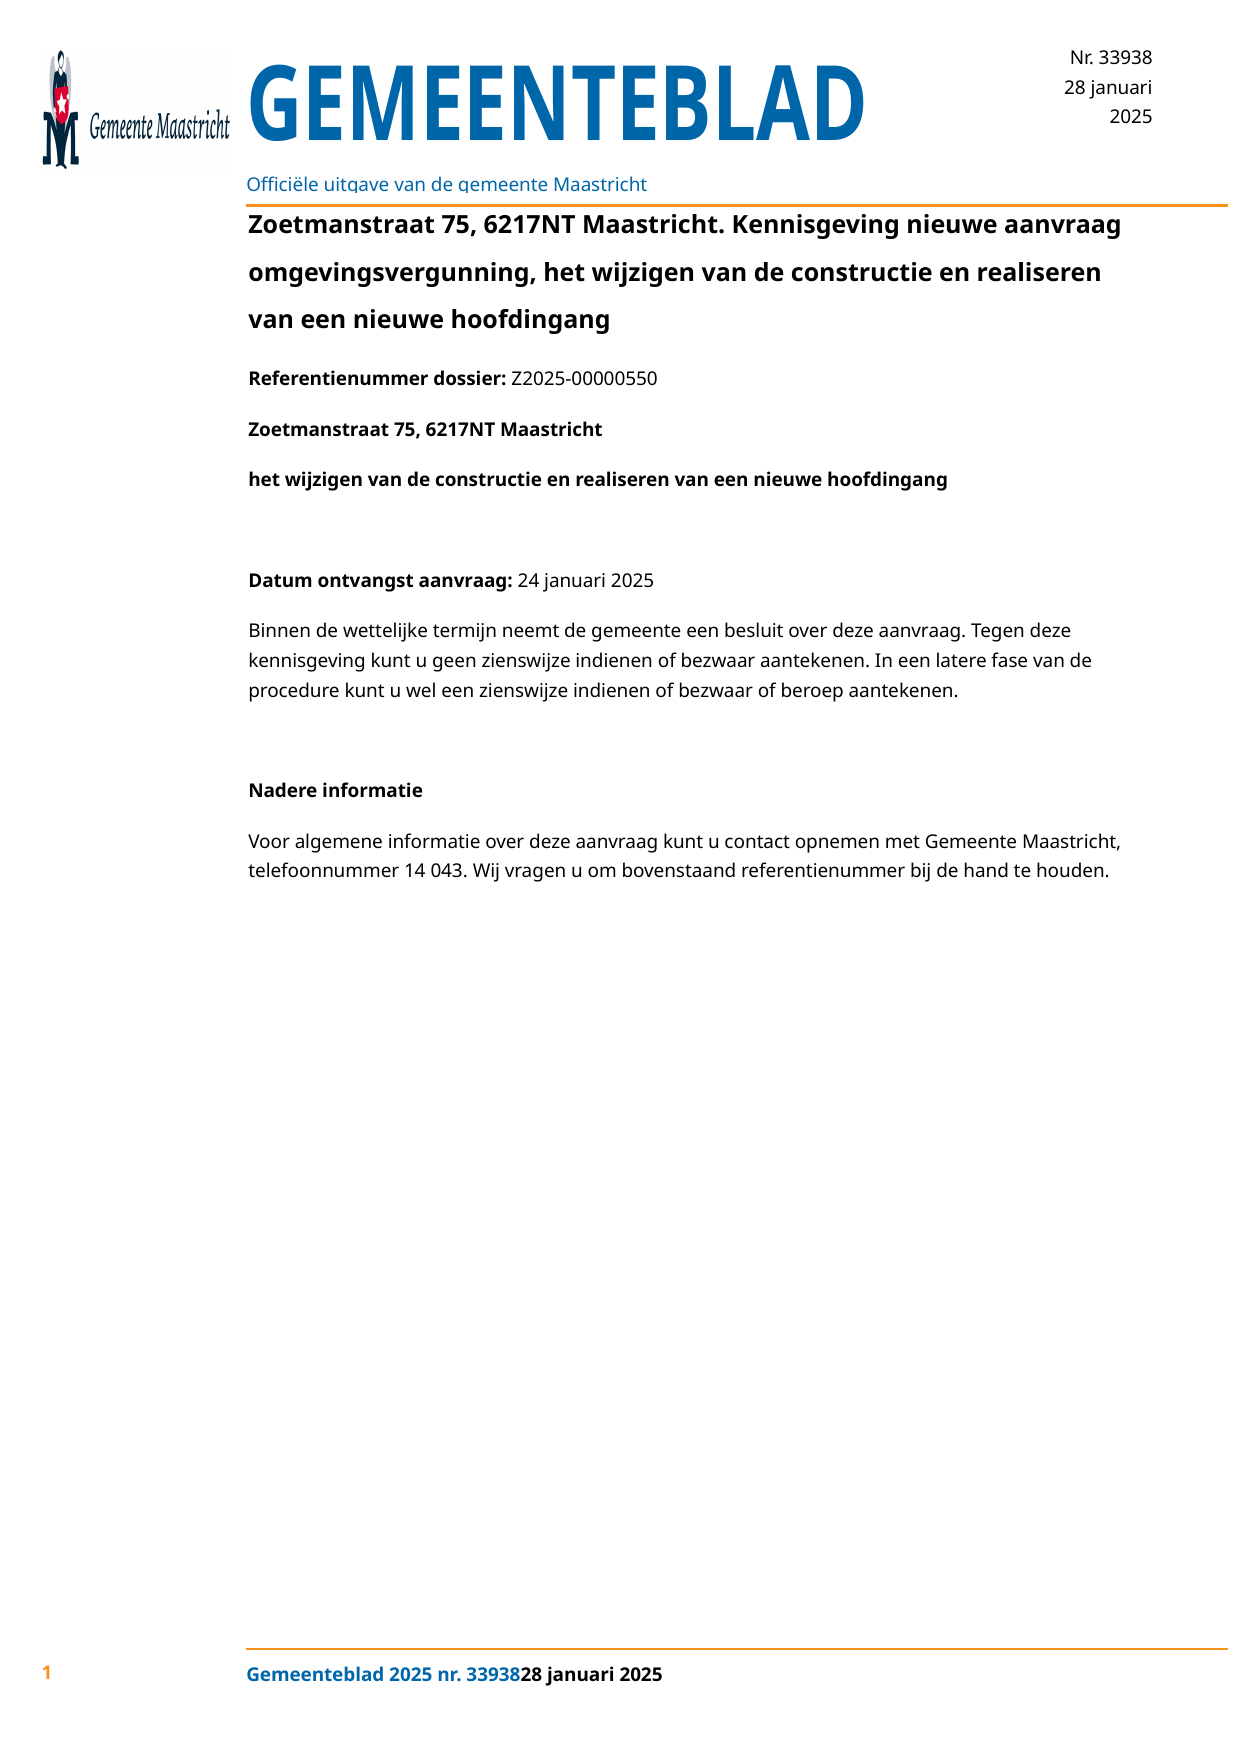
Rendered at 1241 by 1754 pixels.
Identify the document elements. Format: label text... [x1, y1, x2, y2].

text Zoetmanstraat 75, 6217NT Maastricht [248, 416, 1152, 442]
picture [41, 47, 231, 172]
text Datum ontvangst aanvraag: 24 januari 2025 [248, 567, 1152, 593]
text Nadere informatie [248, 778, 1152, 803]
text Voor algemene informatie over deze aanvraag kunt u contact opnemen met Gemeente Maastricht, telefoonnummer 14 043. Wij vragen u om bovenstaand referentienummer bij de hand te houden. [248, 828, 1152, 883]
text het wijzigen van de constructie en realiseren van een nieuwe hoofdingang [248, 466, 1152, 492]
text Binnen de wettelijke termijn neemt de gemeente een besluit over deze aanvraag. Tegen deze kennisgeving kunt u geen zienswijze indienen of bezwaar aantekenen. In een latere fase van de procedure kunt u wel een zienswijze indienen of bezwaar of beroep aantekenen. [248, 618, 1152, 702]
text Zoetmanstraat 75, 6217NT Maastricht. Kennisgeving nieuwe aanvraag omgevingsvergunning, het wijzigen van de constructie en realiseren van een nieuwe hoofdingang [248, 207, 1152, 336]
text Referentienummer dossier: Z2025-00000550 [248, 366, 1152, 391]
